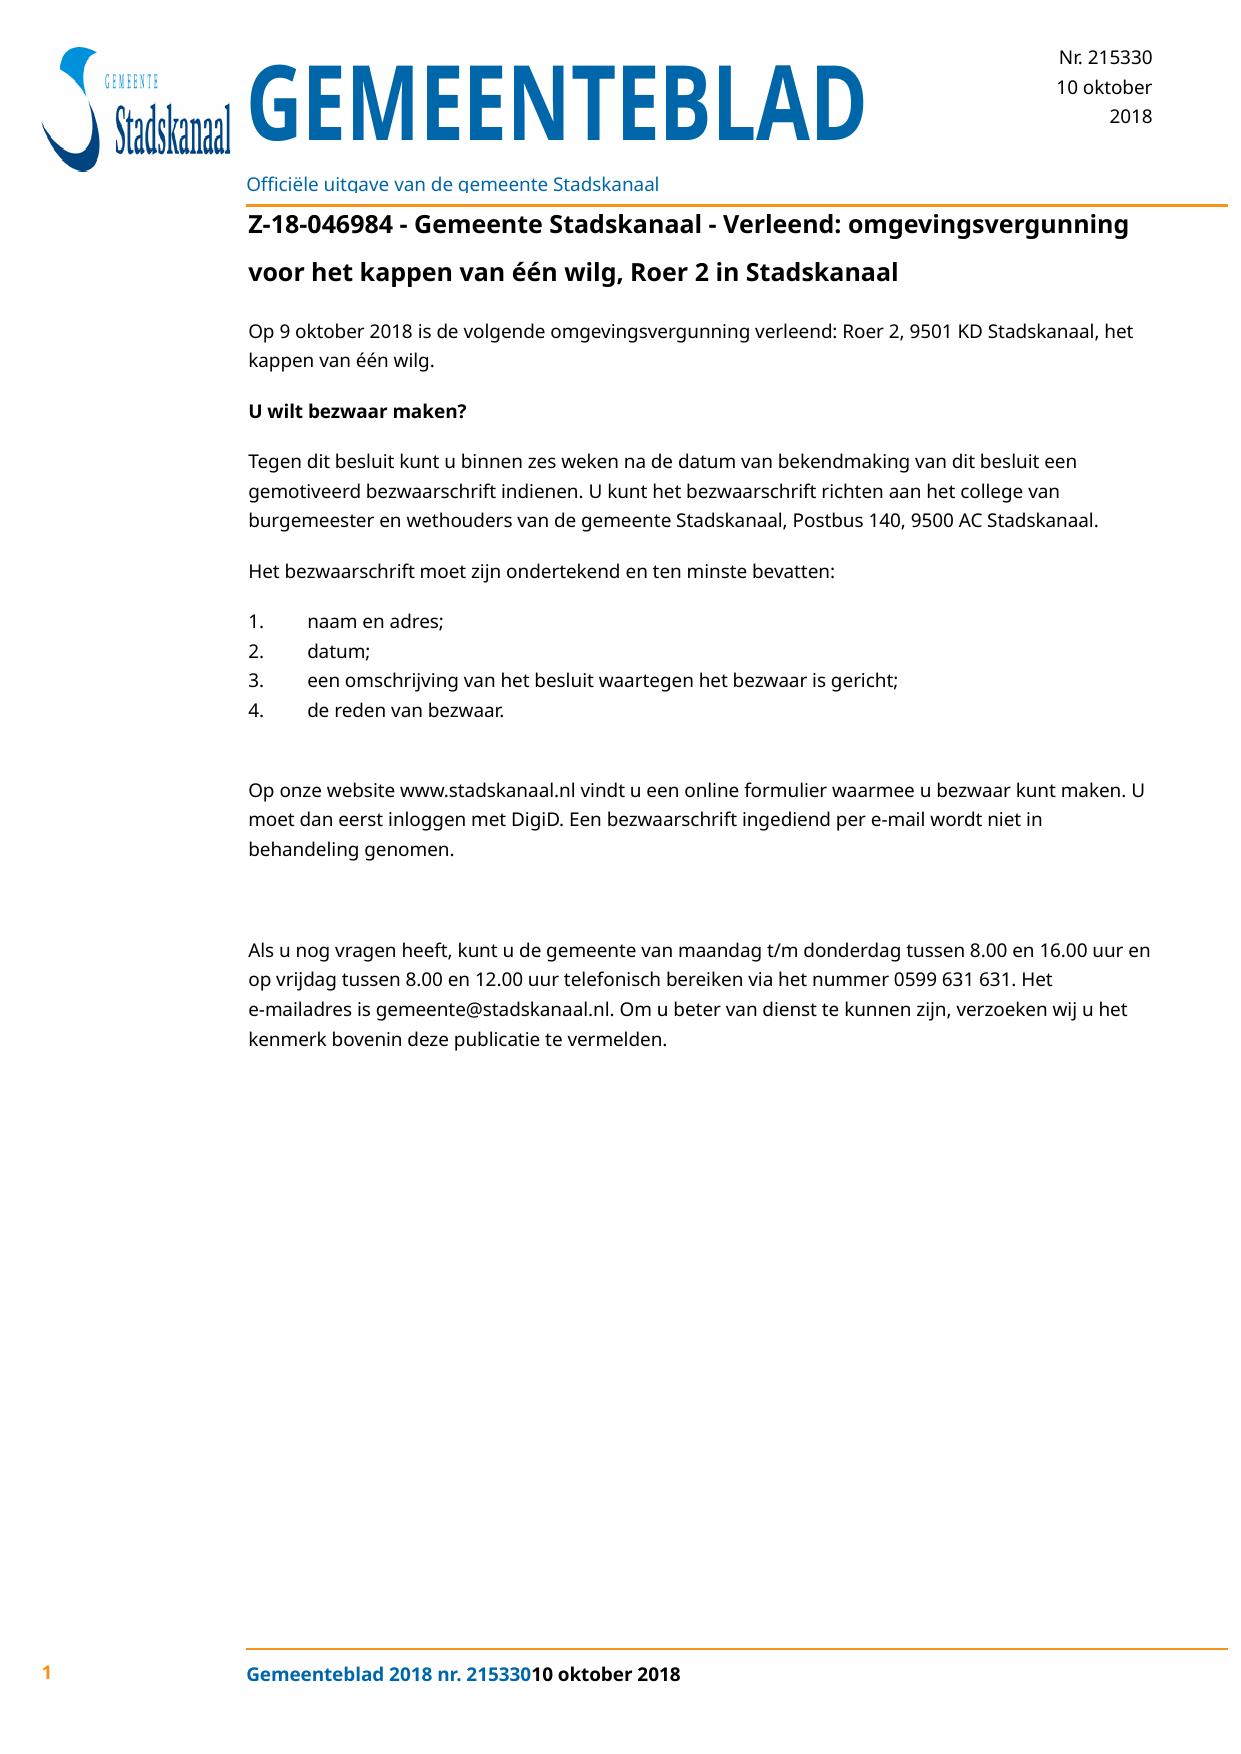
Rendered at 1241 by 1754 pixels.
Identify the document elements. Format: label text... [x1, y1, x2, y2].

text U wilt bezwaar maken? [248, 398, 1152, 424]
text Op onze website www.stadskanaal.nl vindt u een online formulier waarmee u bezwaar kunt maken. U moet dan eerst inloggen met DigiD. Een bezwaarschrift ingediend per e-mail wordt niet in behandeling genomen. [248, 777, 1152, 862]
list datum; [248, 638, 1152, 664]
text Het bezwaarschrift moet zijn ondertekend en ten minste bevatten: [248, 558, 1152, 584]
text Op 9 oktober 2018 is de volgende omgevingsvergunning verleend: Roer 2, 9501 KD Stadskanaal, het kappen van één wilg. [248, 318, 1152, 373]
list de reden van bezwaar. [248, 697, 1152, 723]
list naam en adres; [248, 608, 1152, 634]
picture [41, 47, 231, 172]
list een omschrijving van het besluit waartegen het bezwaar is gericht; [248, 667, 1152, 693]
text Tegen dit besluit kunt u binnen zes weken na de datum van bekendmaking van dit besluit een gemotiveerd bezwaarschrift indienen. U kunt het bezwaarschrift richten aan het college van burgemeester en wethouders van de gemeente Stadskanaal, Postbus 140, 9500 AC Stadskanaal. [248, 448, 1152, 533]
text Als u nog vragen heeft, kunt u de gemeente van maandag t/m donderdag tussen 8.00 en 16.00 uur en op vrijdag tussen 8.00 en 12.00 uur telefonisch bereiken via het nummer 0599 631 631. Het e‑mailadres is gemeente@stadskanaal.nl. Om u beter van dienst te kunnen zijn, verzoeken wij u het kenmerk bovenin deze publicatie te vermelden. [248, 937, 1152, 1052]
text Z-18-046984 - Gemeente Stadskanaal - Verleend: omgevingsvergunning voor het kappen van één wilg, Roer 2 in Stadskanaal [248, 207, 1152, 288]
